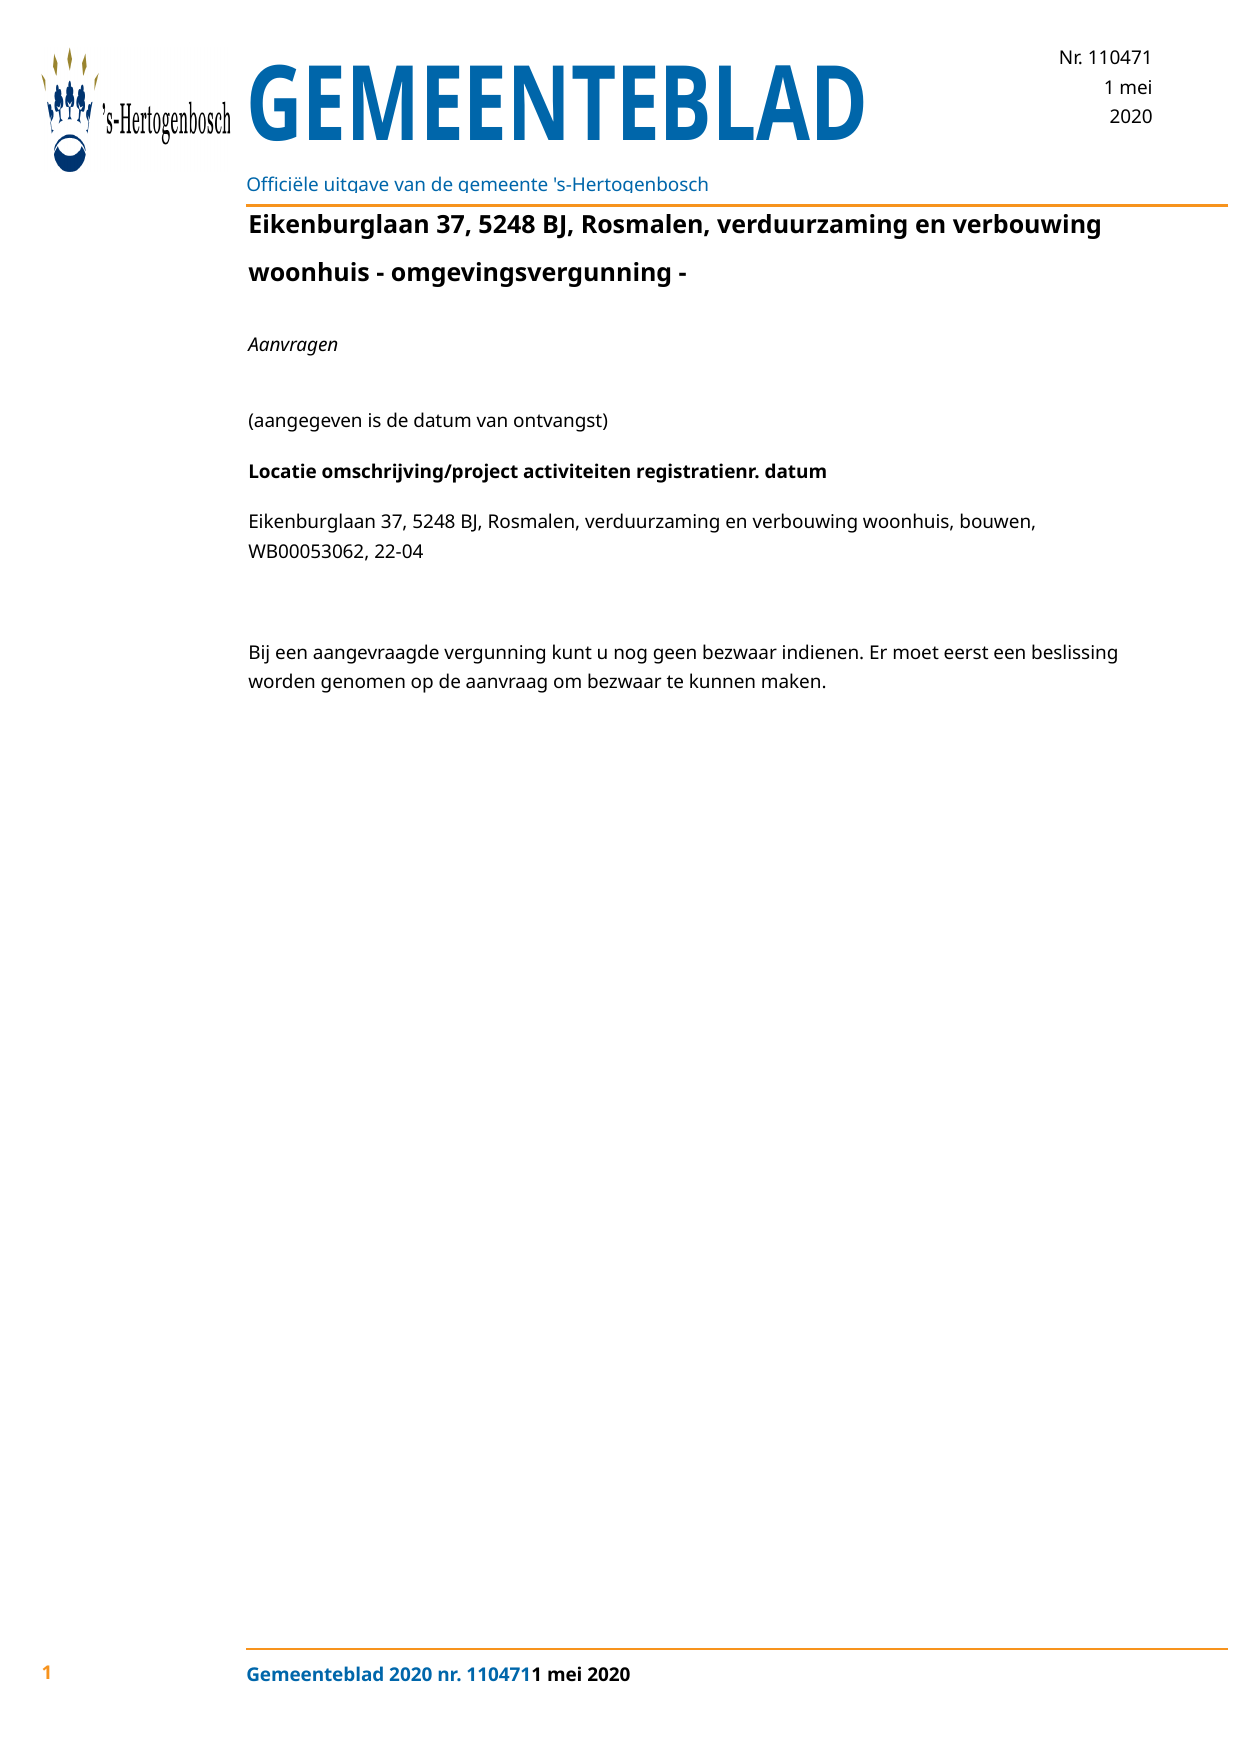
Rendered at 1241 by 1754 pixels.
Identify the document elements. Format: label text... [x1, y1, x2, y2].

text Locatie omschrijving/project activiteiten registratienr. datum [248, 458, 1152, 484]
text Eikenburglaan 37, 5248 BJ, Rosmalen, verduurzaming en verbouwing woonhuis, bouwen, WB00053062, 22-04 [248, 508, 1152, 564]
text Aanvragen [248, 331, 1152, 357]
text Eikenburglaan 37, 5248 BJ, Rosmalen, verduurzaming en verbouwing woonhuis - omgevingsvergunning - [248, 207, 1152, 288]
text (aangegeven is de datum van ontvangst) [248, 408, 1152, 433]
picture [41, 47, 231, 172]
text Bij een aangevraagde vergunning kunt u nog geen bezwaar indienen. Er moet eerst een beslissing worden genomen op de aanvraag om bezwaar te kunnen maken. [248, 639, 1152, 694]
